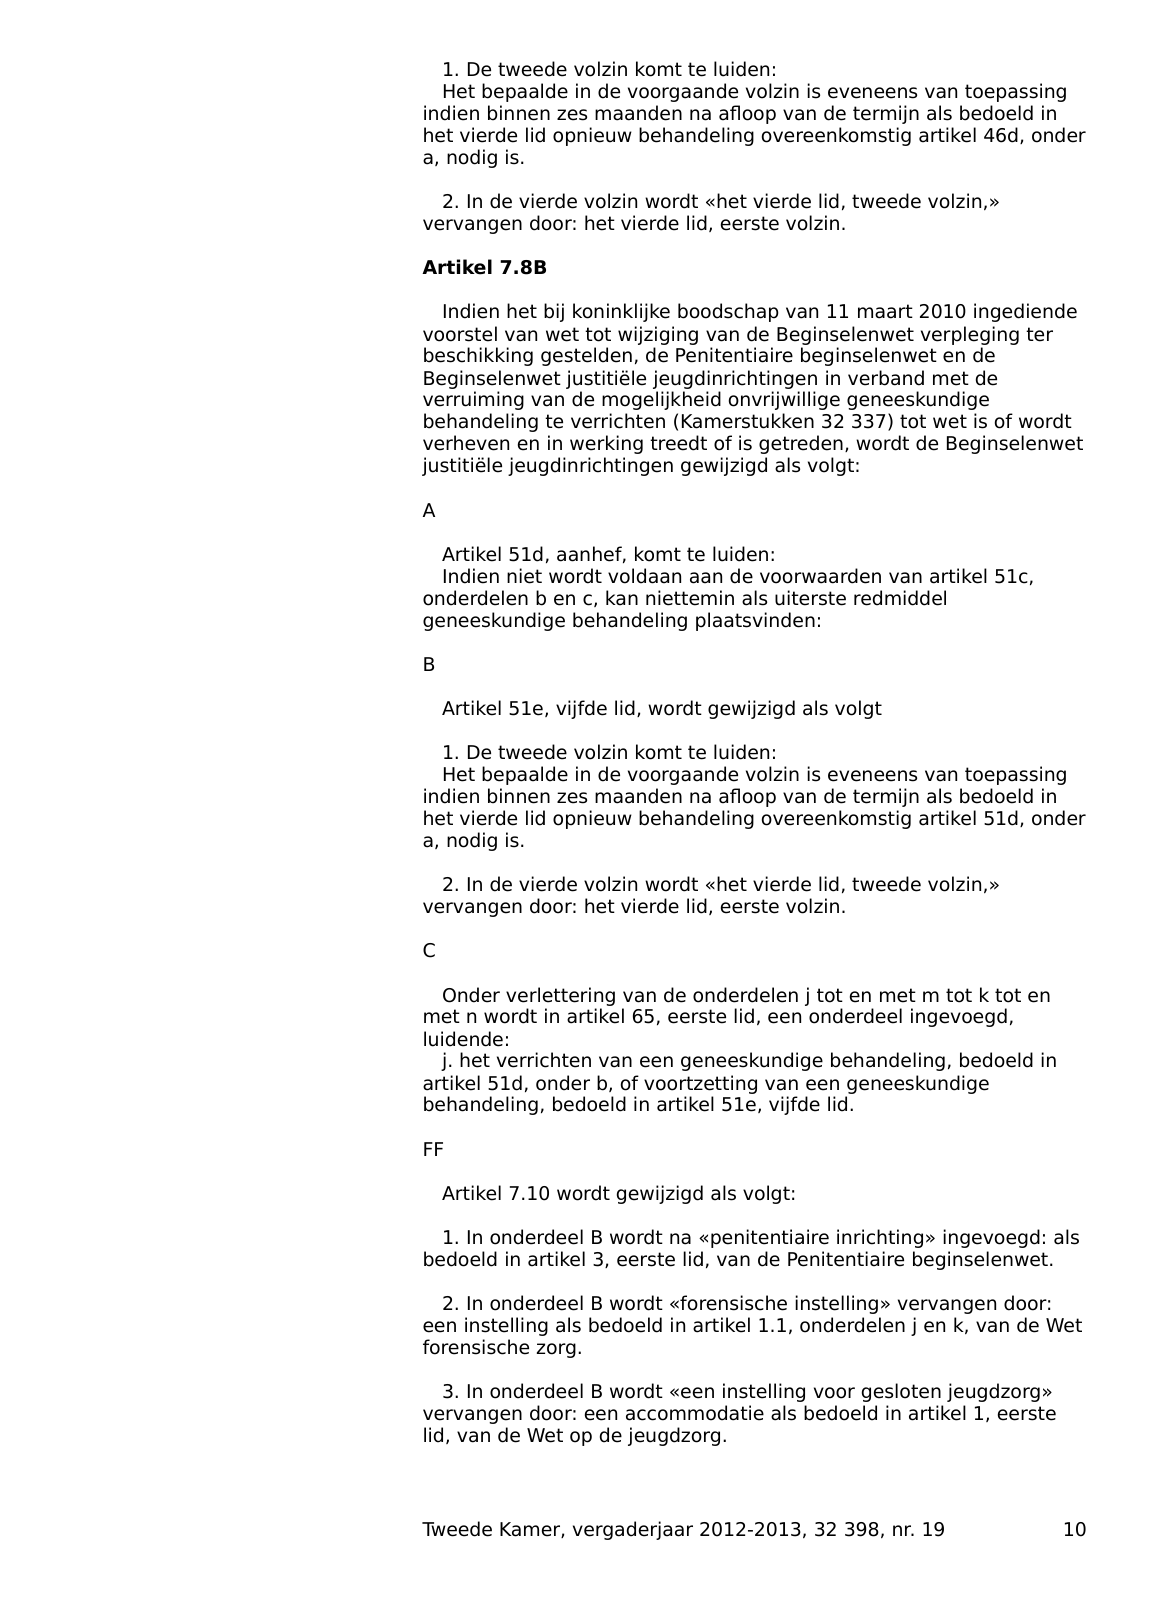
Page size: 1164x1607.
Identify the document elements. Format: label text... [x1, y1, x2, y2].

text 3. In onderdeel B wordt «een instelling voor gesloten jeugdzorg» vervangen door: een accommodatie als bedoeld in artikel 1, eerste lid, van de Wet op de jeugdzorg. [422, 1381, 1087, 1447]
text 2. In onderdeel B wordt «forensische instelling» vervangen door: een instelling als bedoeld in artikel 1.1, onderdelen j en k, van de Wet forensische zorg. [422, 1293, 1087, 1359]
text Indien niet wordt voldaan aan de voorwaarden van artikel 51c, onderdelen b en c, kan niettemin als uiterste redmiddel geneeskundige behandeling plaatsvinden: [422, 566, 1087, 632]
subtitle A [422, 499, 1087, 521]
text Het bepaalde in de voorgaande volzin is eveneens van toepassing indien binnen zes maanden na afloop van de termijn als bedoeld in het vierde lid opnieuw behandeling overeenkomstig artikel 46d, onder a, nodig is. [422, 81, 1087, 169]
text 2. In de vierde volzin wordt «het vierde lid, tweede volzin,» vervangen door: het vierde lid, eerste volzin. [422, 191, 1087, 235]
text Artikel 51d, aanhef, komt te luiden: [422, 544, 1087, 566]
text 1. De tweede volzin komt te luiden: [422, 59, 1087, 81]
text Het bepaalde in de voorgaande volzin is eveneens van toepassing indien binnen zes maanden na afloop van de termijn als bedoeld in het vierde lid opnieuw behandeling overeenkomstig artikel 51d, onder a, nodig is. [422, 764, 1087, 852]
subtitle C [422, 940, 1087, 962]
text Artikel 51e, vijfde lid, wordt gewijzigd als volgt [422, 698, 1087, 720]
text 2. In de vierde volzin wordt «het vierde lid, tweede volzin,» vervangen door: het vierde lid, eerste volzin. [422, 874, 1087, 918]
subtitle B [422, 654, 1087, 676]
text Onder verlettering van de onderdelen j tot en met m tot k tot en met n wordt in artikel 65, eerste lid, een onderdeel ingevoegd, luidende: [422, 984, 1087, 1050]
text 1. De tweede volzin komt te luiden: [422, 742, 1087, 764]
subtitle FF [422, 1138, 1087, 1161]
text Indien het bij koninklijke boodschap van 11 maart 2010 ingediende voorstel van wet tot wijziging van de Beginselenwet verpleging ter beschikking gestelden, de Penitentiaire beginselenwet en de Beginselenwet justitiële jeugdinrichtingen in verband met de verruiming van de mogelijkheid onvrijwillige geneeskundige behandeling te verrichten (Kamerstukken 32 337) tot wet is of wordt verheven en in werking treedt of is getreden, wordt de Beginselenwet justitiële jeugdinrichtingen gewijzigd als volgt: [422, 301, 1087, 477]
text 1. In onderdeel B wordt na «penitentiaire inrichting» ingevoegd: als bedoeld in artikel 3, eerste lid, van de Penitentiaire beginselenwet. [422, 1227, 1087, 1271]
text Artikel 7.10 wordt gewijzigd als volgt: [422, 1183, 1087, 1205]
text j. het verrichten van een geneeskundige behandeling, bedoeld in artikel 51d, onder b, of voortzetting van een geneeskundige behandeling, bedoeld in artikel 51e, vijfde lid. [422, 1050, 1087, 1116]
subtitle Artikel 7.8B [422, 257, 1087, 279]
